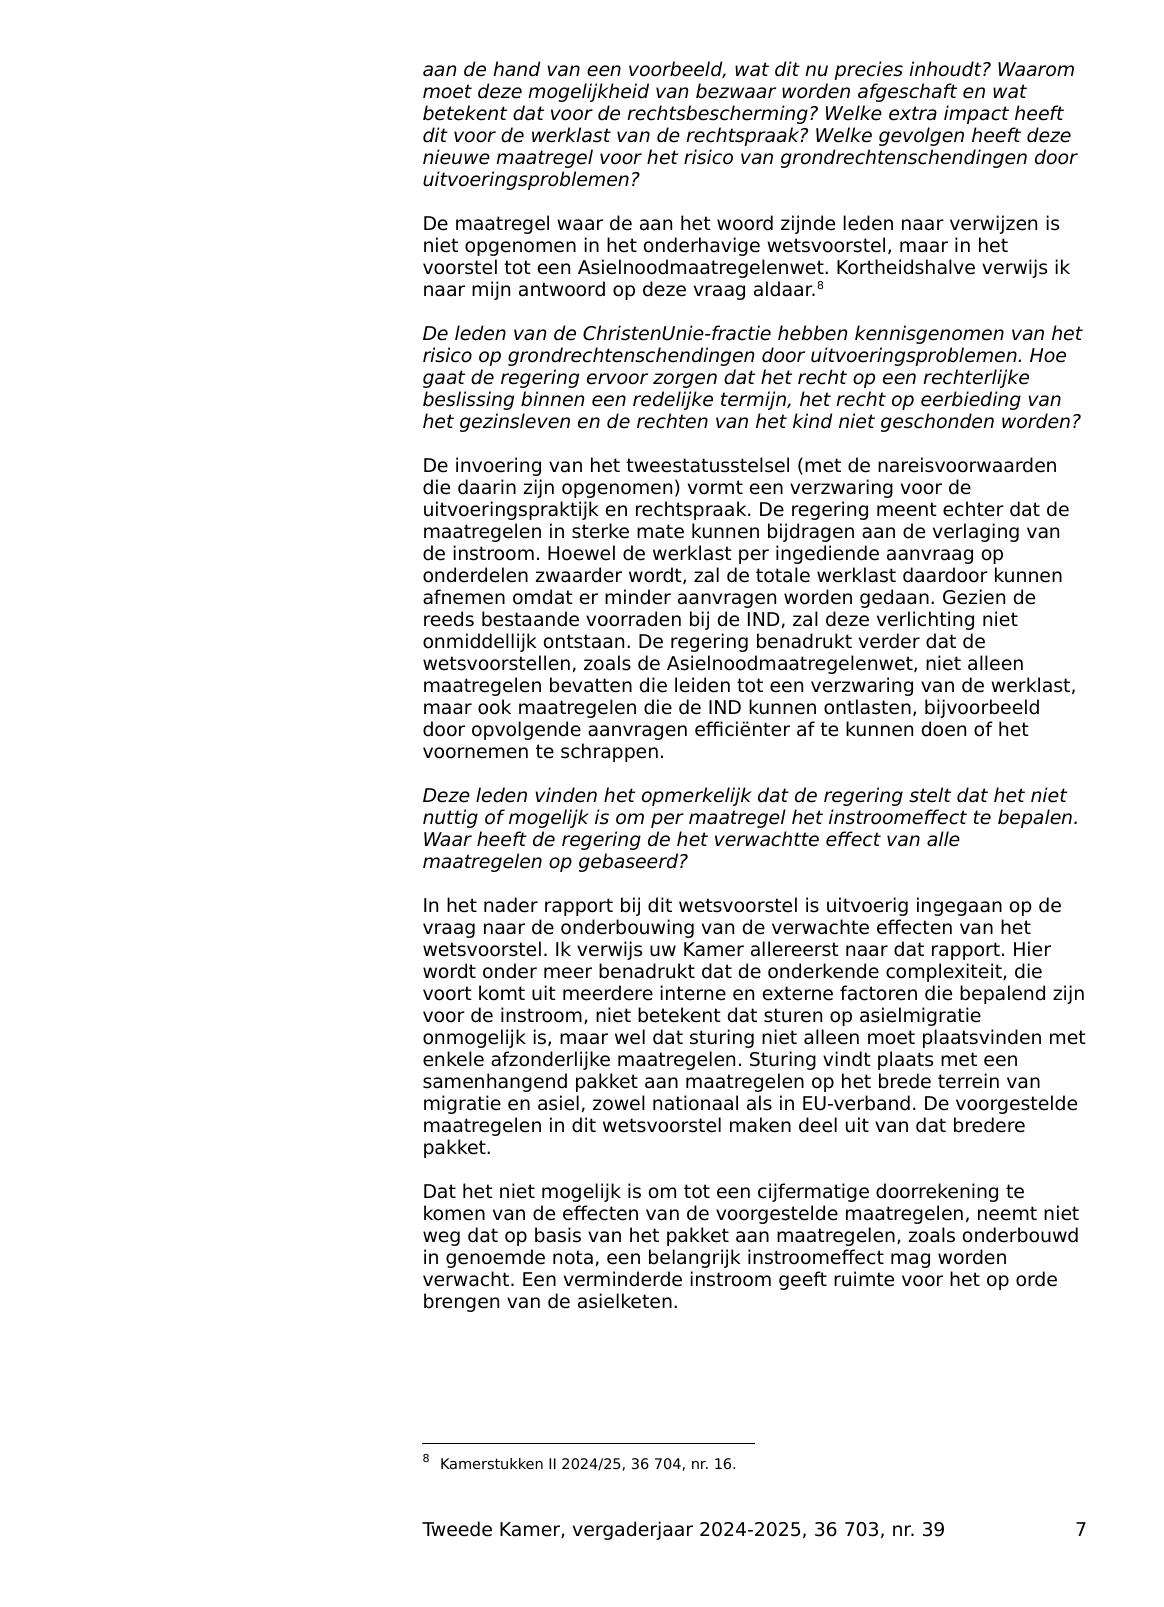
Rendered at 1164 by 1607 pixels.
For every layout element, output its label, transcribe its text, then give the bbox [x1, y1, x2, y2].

text aan de hand van een voorbeeld, wat dit nu precies inhoudt? Waarom moet deze mogelijkheid van bezwaar worden afgeschaft en wat betekent dat voor de rechtsbescherming? Welke extra impact heeft dit voor de werklast van de rechtspraak? Welke gevolgen heeft deze nieuwe maatregel voor het risico van grondrechtenschendingen door uitvoeringsproblemen? [422, 59, 1087, 191]
text Kamerstukken II 2024/25, 36 704, nr. 16. [422, 1452, 1087, 1474]
text De invoering van het tweestatusstelsel (met de nareisvoorwaarden die daarin zijn opgenomen) vormt een verzwaring voor de uitvoeringspraktijk en rechtspraak. De regering meent echter dat de maatregelen in sterke mate kunnen bijdragen aan de verlaging van de instroom. Hoewel de werklast per ingediende aanvraag op onderdelen zwaarder wordt, zal de totale werklast daardoor kunnen afnemen omdat er minder aanvragen worden gedaan. Gezien de reeds bestaande voorraden bij de IND, zal deze verlichting niet onmiddellijk ontstaan. De regering benadrukt verder dat de wetsvoorstellen, zoals de Asielnoodmaatregelenwet, niet alleen maatregelen bevatten die leiden tot een verzwaring van de werklast, maar ook maatregelen die de IND kunnen ontlasten, bijvoorbeeld door opvolgende aanvragen efficiënter af te kunnen doen of het voornemen te schrappen. [422, 455, 1087, 763]
text De leden van de ChristenUnie-fractie hebben kennisgenomen van het risico op grondrechtenschendingen door uitvoeringsproblemen. Hoe gaat de regering ervoor zorgen dat het recht op een rechterlijke beslissing binnen een redelijke termijn, het recht op eerbieding van het gezinsleven en de rechten van het kind niet geschonden worden? [422, 323, 1087, 433]
text Deze leden vinden het opmerkelijk dat de regering stelt dat het niet nuttig of mogelijk is om per maatregel het instroomeffect te bepalen. Waar heeft de regering de het verwachtte effect van alle maatregelen op gebaseerd? [422, 785, 1087, 873]
text De maatregel waar de aan het woord zijnde leden naar verwijzen is niet opgenomen in het onderhavige wetsvoorstel, maar in het voorstel tot een Asielnoodmaatregelenwet. Kortheidshalve verwijs ik naar mijn antwoord op deze vraag aldaar. [422, 213, 1087, 301]
text In het nader rapport bij dit wetsvoorstel is uitvoerig ingegaan op de vraag naar de onderbouwing van de verwachte effecten van het wetsvoorstel. Ik verwijs uw Kamer allereerst naar dat rapport. Hier wordt onder meer benadrukt dat de onderkende complexiteit, die voort komt uit meerdere interne en externe factoren die bepalend zijn voor de instroom, niet betekent dat sturen op asielmigratie onmogelijk is, maar wel dat sturing niet alleen moet plaatsvinden met enkele afzonderlijke maatregelen. Sturing vindt plaats met een samenhangend pakket aan maatregelen op het brede terrein van migratie en asiel, zowel nationaal als in EU-verband. De voorgestelde maatregelen in dit wetsvoorstel maken deel uit van dat bredere pakket. [422, 895, 1087, 1159]
text Dat het niet mogelijk is om tot een cijfermatige doorrekening te komen van de effecten van de voorgestelde maatregelen, neemt niet weg dat op basis van het pakket aan maatregelen, zoals onderbouwd in genoemde nota, een belangrijk instroomeffect mag worden verwacht. Een verminderde instroom geeft ruimte voor het op orde brengen van de asielketen. [422, 1181, 1087, 1313]
